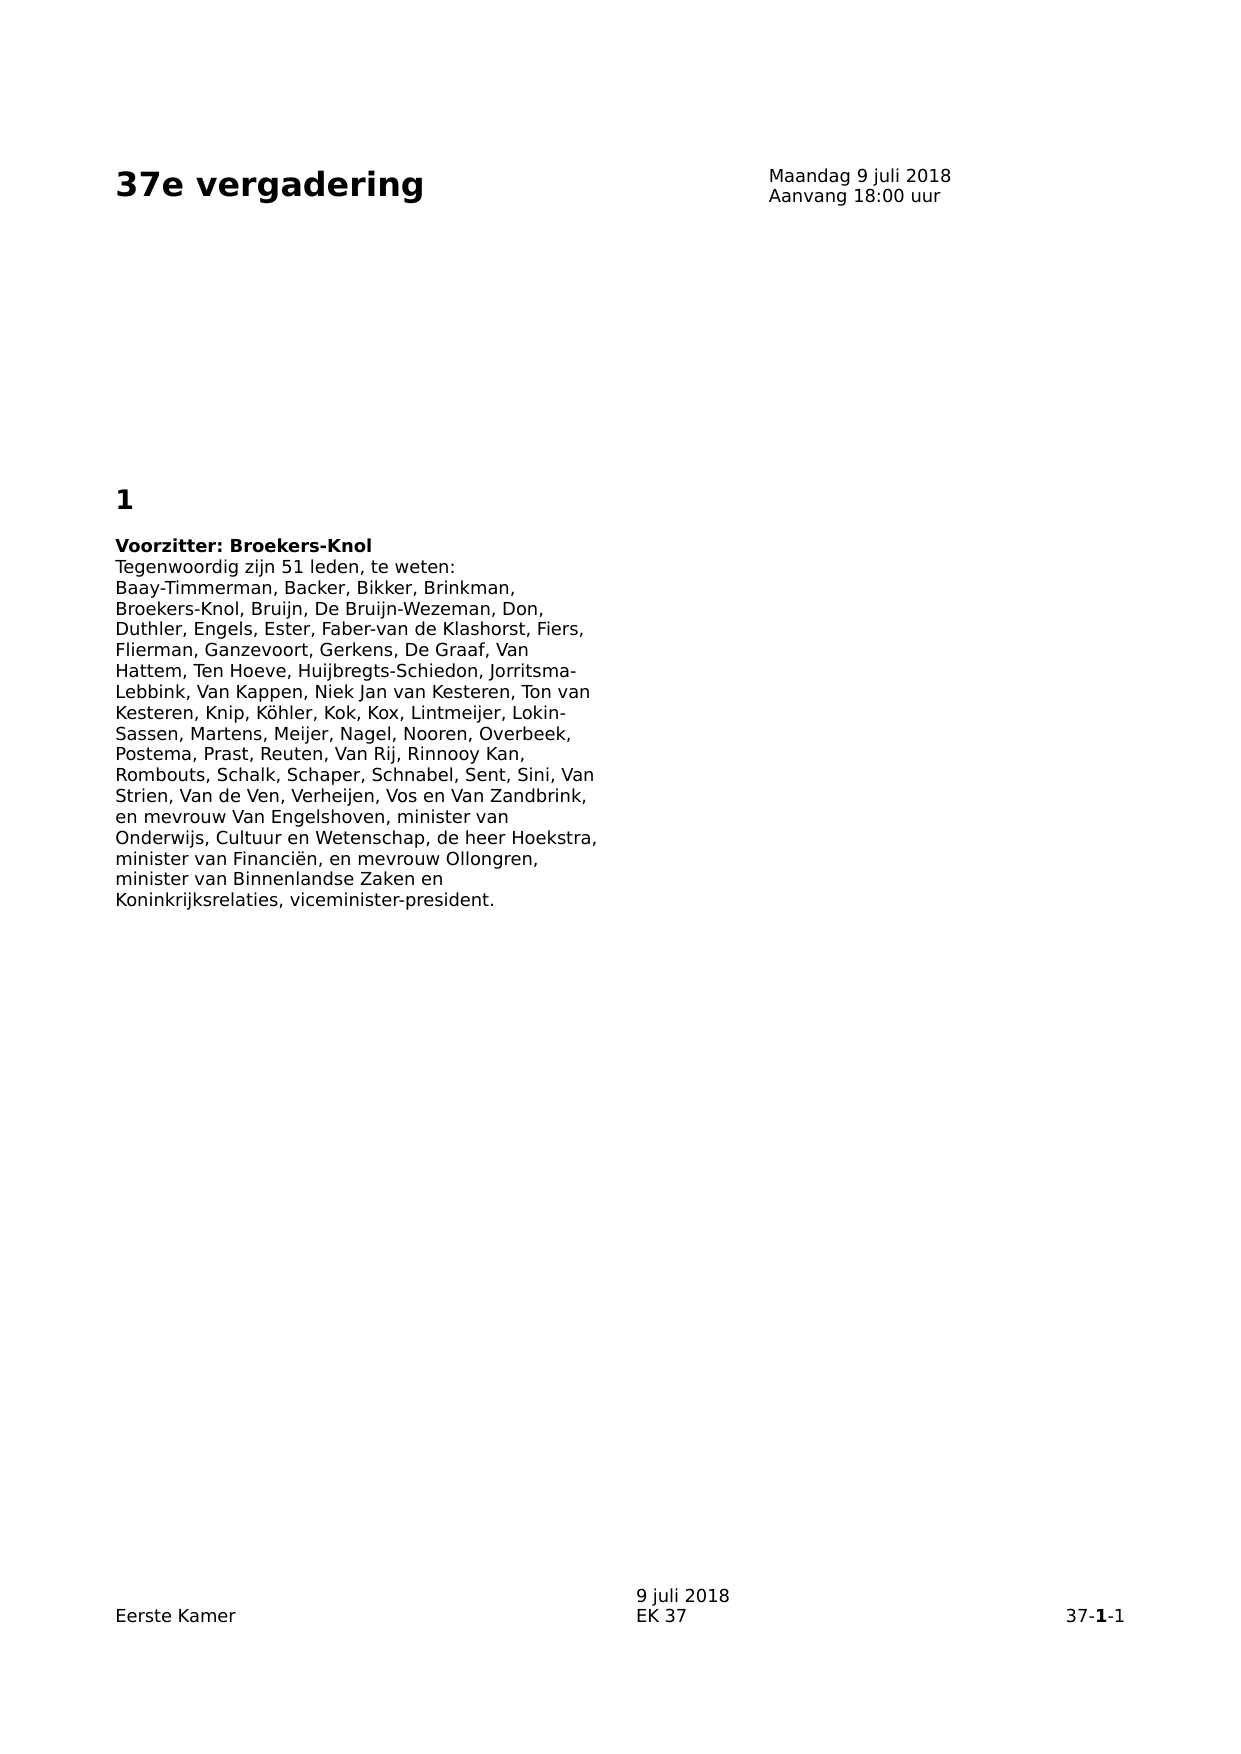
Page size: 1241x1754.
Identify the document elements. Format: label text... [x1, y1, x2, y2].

text Tegenwoordig zijn 51 leden, te weten: [115, 557, 605, 577]
text Voorzitter: Broekers-Knol [115, 536, 605, 557]
title 1 [115, 484, 605, 516]
table_header Maandag 9 juli 2018 [769, 165, 1125, 186]
table_header 37e vergadering [115, 165, 768, 207]
text en mevrouw Van Engelshoven, minister van Onderwijs, Cultuur en Wetenschap, de heer Hoekstra, minister van Financiën, en mevrouw Ollongren, minister van Binnenlandse Zaken en Koninkrijksrelaties, viceminister-president. [115, 807, 605, 911]
text Baay-Timmerman, Backer, Bikker, Brinkman, Broekers-Knol, Bruijn, De Bruijn-Wezeman, Don, Duthler, Engels, Ester, Faber-van de Klashorst, Fiers, Flierman, Ganzevoort, Gerkens, De Graaf, Van Hattem, Ten Hoeve, Huijbregts-Schiedon, Jorritsma-Lebbink, Van Kappen, Niek Jan van Kesteren, Ton van Kesteren, Knip, Köhler, Kok, Kox, Lintmeijer, Lokin-Sassen, Martens, Meijer, Nagel, Nooren, Overbeek, Postema, Prast, Reuten, Van Rij, Rinnooy Kan, Rombouts, Schalk, Schaper, Schnabel, Sent, Sini, Van Strien, Van de Ven, Verheijen, Vos en Van Zandbrink, [115, 577, 605, 807]
table_cell Aanvang 18:00 uur [769, 186, 1125, 207]
